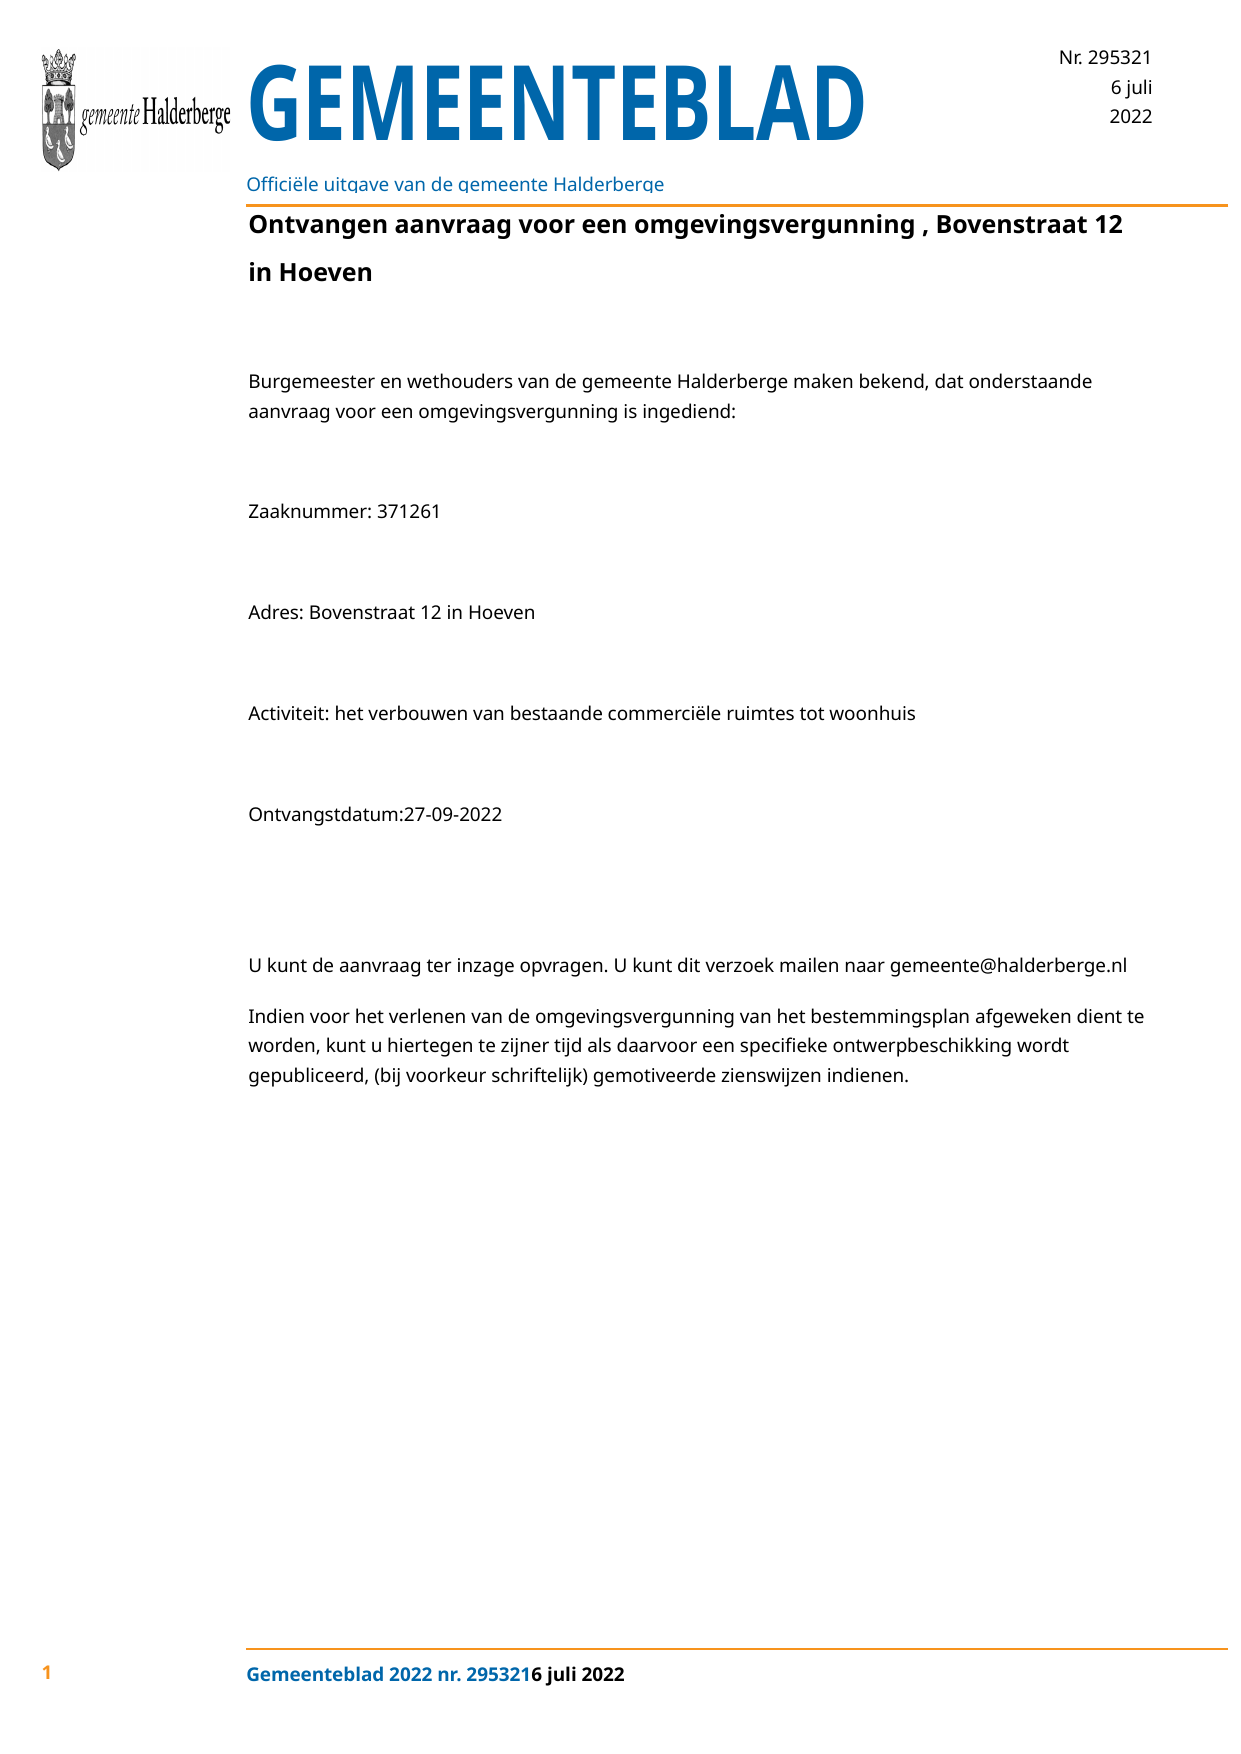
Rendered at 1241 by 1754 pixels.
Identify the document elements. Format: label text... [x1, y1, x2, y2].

text Adres: Bovenstraat 12 in Hoeven [248, 599, 1152, 625]
text U kunt de aanvraag ter inzage opvragen. U kunt dit verzoek mailen naar gemeente@halderberge.nl [248, 952, 1152, 978]
text Ontvangen aanvraag voor een omgevingsvergunning , Bovenstraat 12 in Hoeven [248, 207, 1152, 288]
text Burgemeester en wethouders van de gemeente Halderberge maken bekend, dat onderstaande aanvraag voor een omgevingsvergunning is ingediend: [248, 368, 1152, 424]
picture [41, 47, 231, 172]
text Zaaknummer: 371261 [248, 499, 1152, 524]
text Indien voor het verlenen van de omgevingsvergunning van het bestemmingsplan afgeweken dient te worden, kunt u hiertegen te zijner tijd als daarvoor een specifieke ontwerpbeschikking wordt gepubliceerd, (bij voorkeur schriftelijk) gemotiveerde zienswijzen indienen. [248, 1003, 1152, 1088]
text Ontvangstdatum:27-09-2022 [248, 801, 1152, 827]
text Activiteit: het verbouwen van bestaande commerciële ruimtes tot woonhuis [248, 700, 1152, 726]
